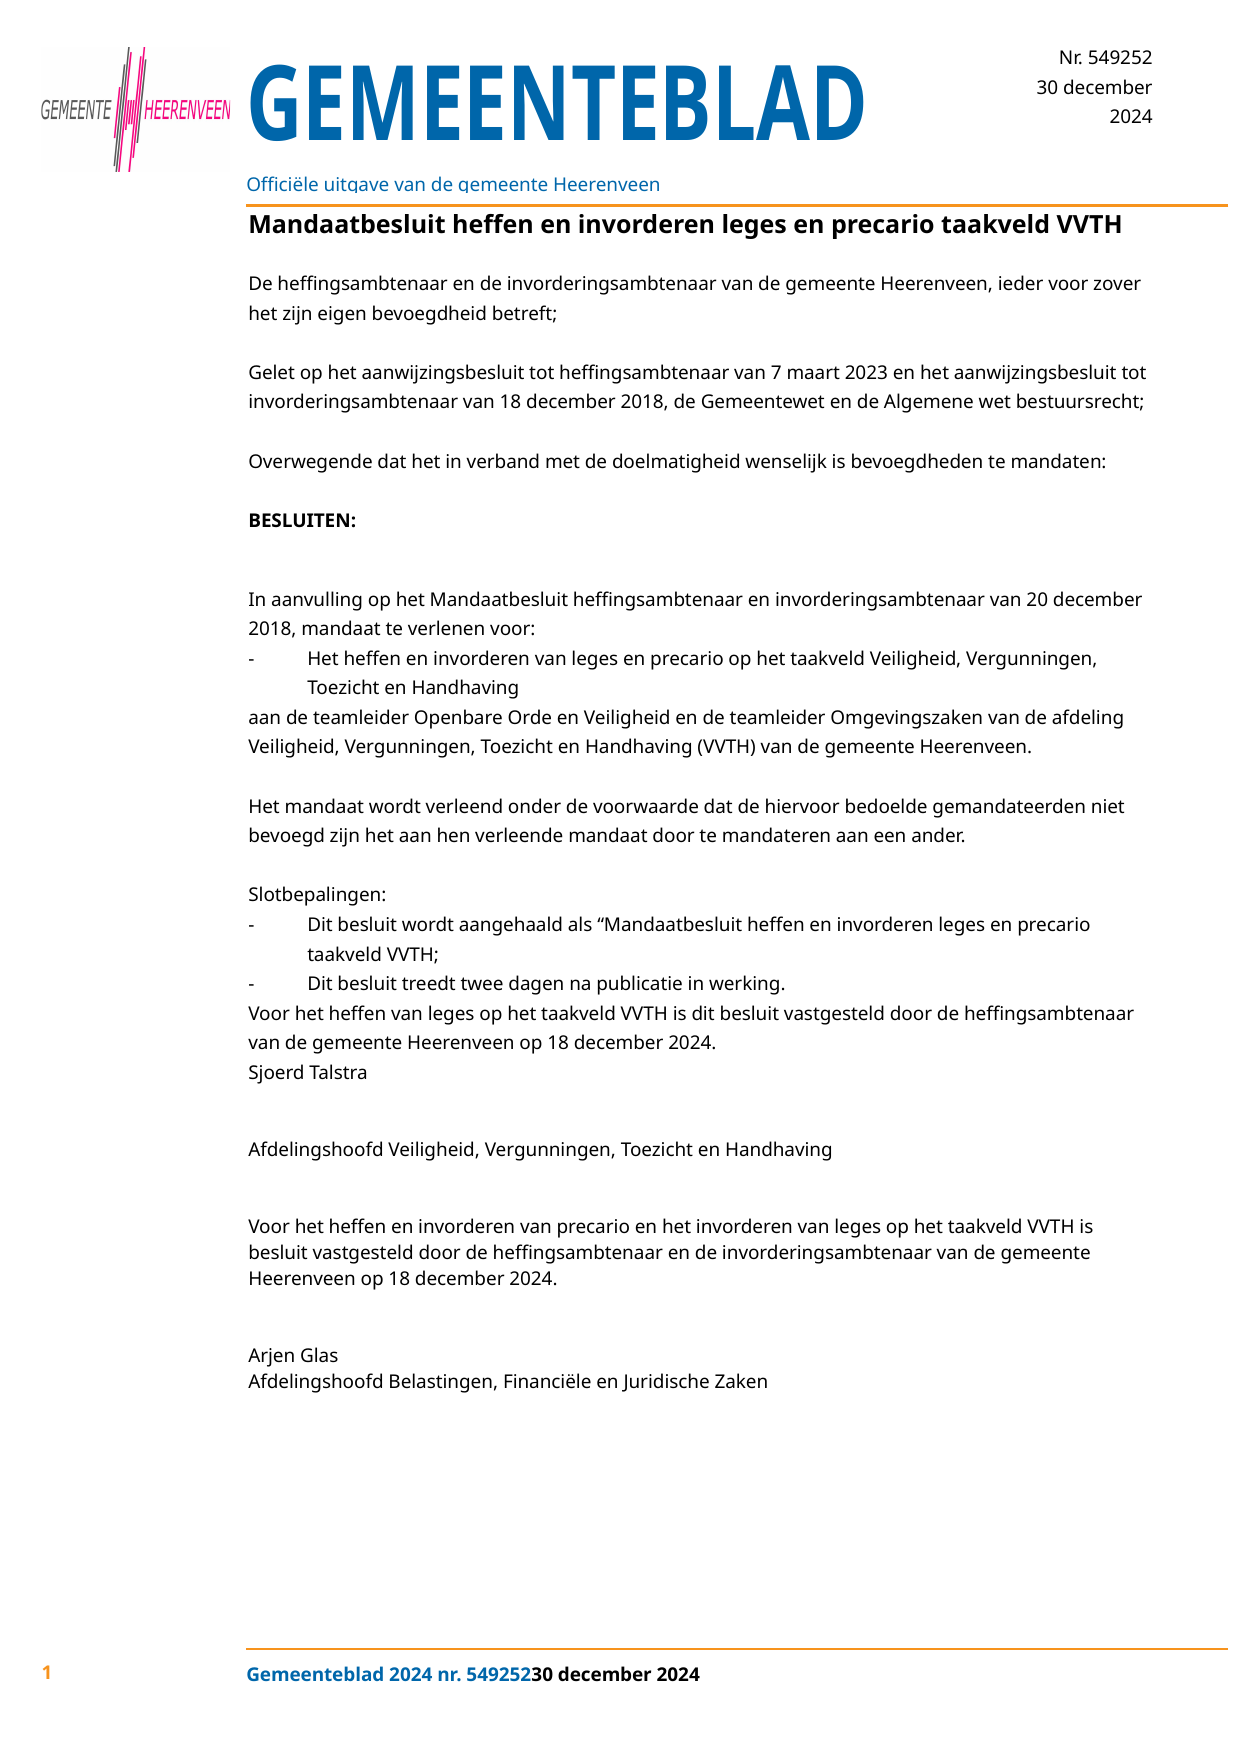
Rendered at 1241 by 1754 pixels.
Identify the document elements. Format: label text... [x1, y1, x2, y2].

text Arjen Glas [248, 1342, 1152, 1368]
text aan de teamleider Openbare Orde en Veiligheid en de teamleider Omgevingszaken van de afdeling Veiligheid, Vergunningen, Toezicht en Handhaving (VVTH) van de gemeente Heerenveen. [248, 704, 1152, 759]
list Het heffen en invorderen van leges en precario op het taakveld Veiligheid, Vergunningen, Toezicht en Handhaving [248, 645, 1152, 700]
text Voor het heffen van leges op het taakveld VVTH is dit besluit vastgesteld door de heffingsambtenaar van de gemeente Heerenveen op 18 december 2024. [248, 1000, 1152, 1055]
text Mandaatbesluit heffen en invorderen leges en precario taakveld VVTH [248, 207, 1152, 241]
text Overwegende dat het in verband met de doelmatigheid wenselijk is bevoegdheden te mandaten: [248, 448, 1152, 473]
list Dit besluit wordt aangehaald als “Mandaatbesluit heffen en invorderen leges en precario taakveld VVTH; [248, 911, 1152, 967]
picture [41, 47, 231, 172]
text Het mandaat wordt verleend onder de voorwaarde dat de hiervoor bedoelde gemandateerden niet bevoegd zijn het aan hen verleende mandaat door te mandateren aan een ander. [248, 793, 1152, 848]
text BESLUITEN: [248, 507, 1152, 533]
text Afdelingshoofd Belastingen, Financiële en Juridische Zaken [248, 1368, 1152, 1394]
text Sjoerd Talstra [248, 1059, 1152, 1085]
list Dit besluit treedt twee dagen na publicatie in werking. [248, 970, 1152, 996]
text De heffingsambtenaar en de invorderingsambtenaar van de gemeente Heerenveen, ieder voor zover het zijn eigen bevoegdheid betreft; [248, 270, 1152, 326]
text Gelet op het aanwijzingsbesluit tot heffingsambtenaar van 7 maart 2023 en het aanwijzingsbesluit tot invorderingsambtenaar van 18 december 2018, de Gemeentewet en de Algemene wet bestuursrecht; [248, 359, 1152, 414]
text In aanvulling op het Mandaatbesluit heffingsambtenaar en invorderingsambtenaar van 20 december 2018, mandaat te verlenen voor: [248, 586, 1152, 641]
text Slotbepalingen: [248, 882, 1152, 907]
text Afdelingshoofd Veiligheid, Vergunningen, Toezicht en Handhaving [248, 1136, 1152, 1162]
text Voor het heffen en invorderen van precario en het invorderen van leges op het taakveld VVTH is besluit vastgesteld door de heffingsambtenaar en de invorderingsambtenaar van de gemeente Heerenveen op 18 december 2024. [248, 1213, 1152, 1291]
